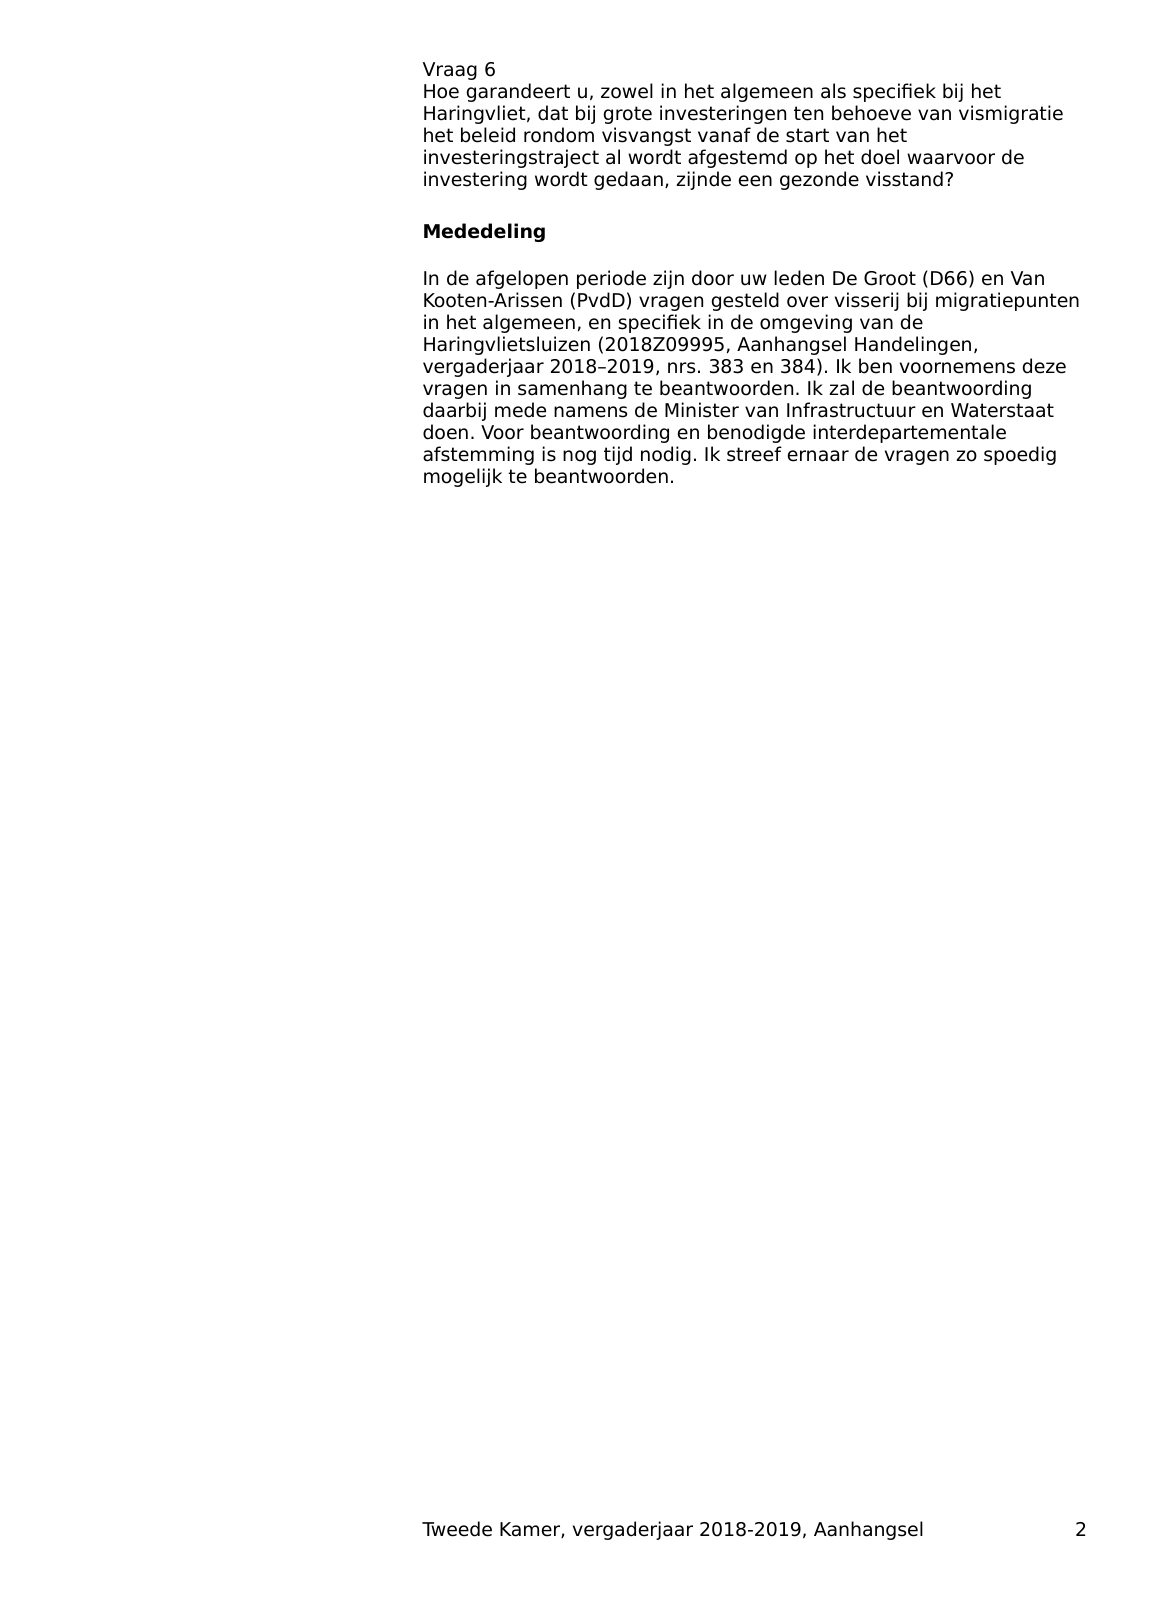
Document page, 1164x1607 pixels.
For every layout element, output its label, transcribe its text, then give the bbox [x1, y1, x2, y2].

text In de afgelopen periode zijn door uw leden De Groot (D66) en Van Kooten-Arissen (PvdD) vragen gesteld over visserij bij migratiepunten in het algemeen, en specifiek in de omgeving van de Haringvlietsluizen (2018Z09995, Aanhangsel Handelingen, vergaderjaar 2018–2019, nrs. 383 en 384). Ik ben voornemens deze vragen in samenhang te beantwoorden. Ik zal de beantwoording daarbij mede namens de Minister van Infrastructuur en Waterstaat doen. Voor beantwoording en benodigde interdepartementale afstemming is nog tijd nodig. Ik streef ernaar de vragen zo spoedig mogelijk te beantwoorden. [422, 268, 1087, 488]
text Hoe garandeert u, zowel in het algemeen als specifiek bij het Haringvliet, dat bij grote investeringen ten behoeve van vismigratie het beleid rondom visvangst vanaf de start van het investeringstraject al wordt afgestemd op het doel waarvoor de investering wordt gedaan, zijnde een gezonde visstand? [422, 81, 1087, 191]
text Vraag 6 [422, 59, 1087, 81]
subtitle Mededeling [422, 221, 1087, 243]
